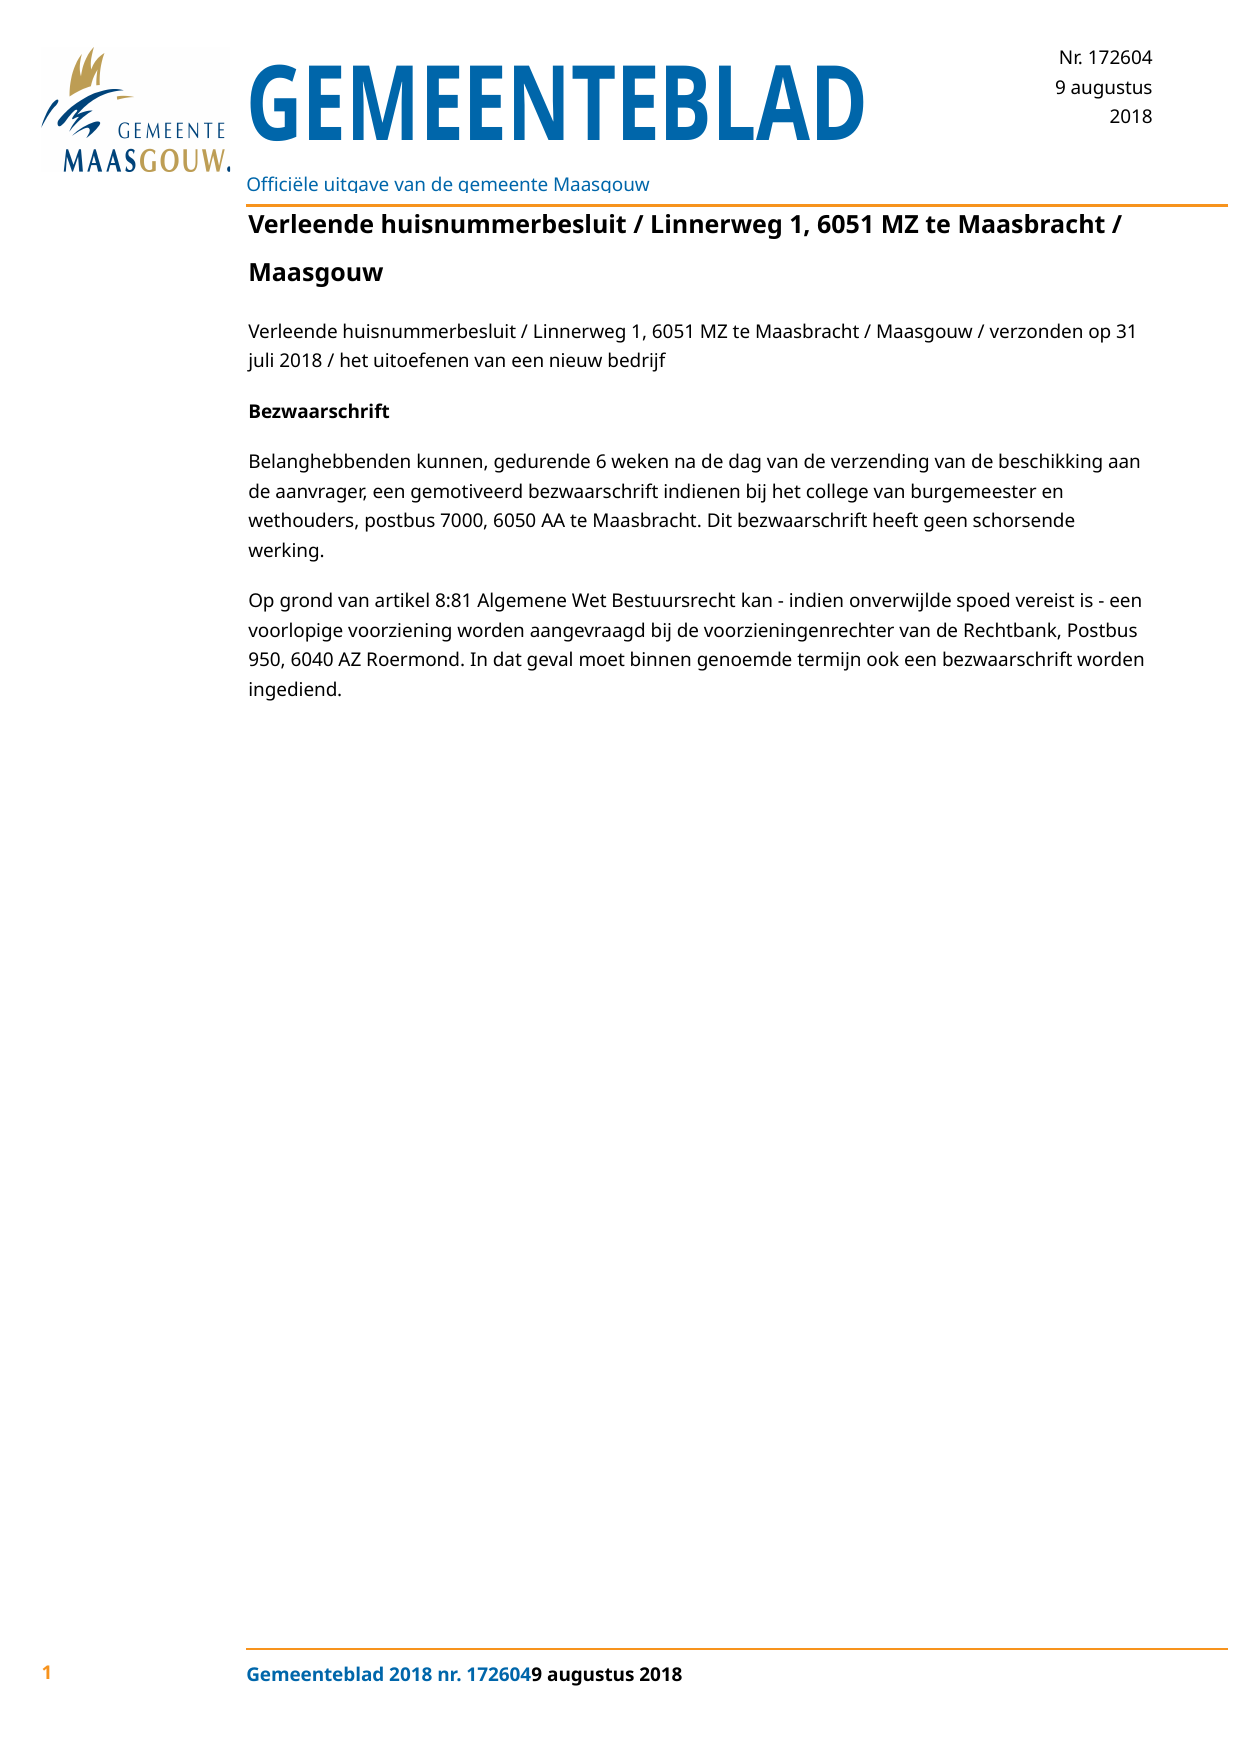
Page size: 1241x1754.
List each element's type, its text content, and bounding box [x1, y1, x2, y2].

text Verleende huisnummerbesluit / Linnerweg 1, 6051 MZ te Maasbracht / Maasgouw [248, 207, 1152, 288]
text Belanghebbenden kunnen, gedurende 6 weken na de dag van de verzending van de beschikking aan de aanvrager, een gemotiveerd bezwaarschrift indienen bij het college van burgemeester en wethouders, postbus 7000, 6050 AA te Maasbracht. Dit bezwaarschrift heeft geen schorsende werking. [248, 448, 1152, 563]
text Bezwaarschrift [248, 398, 1152, 424]
text Verleende huisnummerbesluit / Linnerweg 1, 6051 MZ te Maasbracht / Maasgouw / verzonden op 31 juli 2018 / het uitoefenen van een nieuw bedrijf [248, 318, 1152, 373]
text Op grond van artikel 8:81 Algemene Wet Bestuursrecht kan - indien onverwijlde spoed vereist is - een voorlopige voorziening worden aangevraagd bij de voorzieningenrechter van de Rechtbank, Postbus 950, 6040 AZ Roermond. In dat geval moet binnen genoemde termijn ook een bezwaarschrift worden ingediend. [248, 587, 1152, 702]
picture [41, 47, 231, 172]
